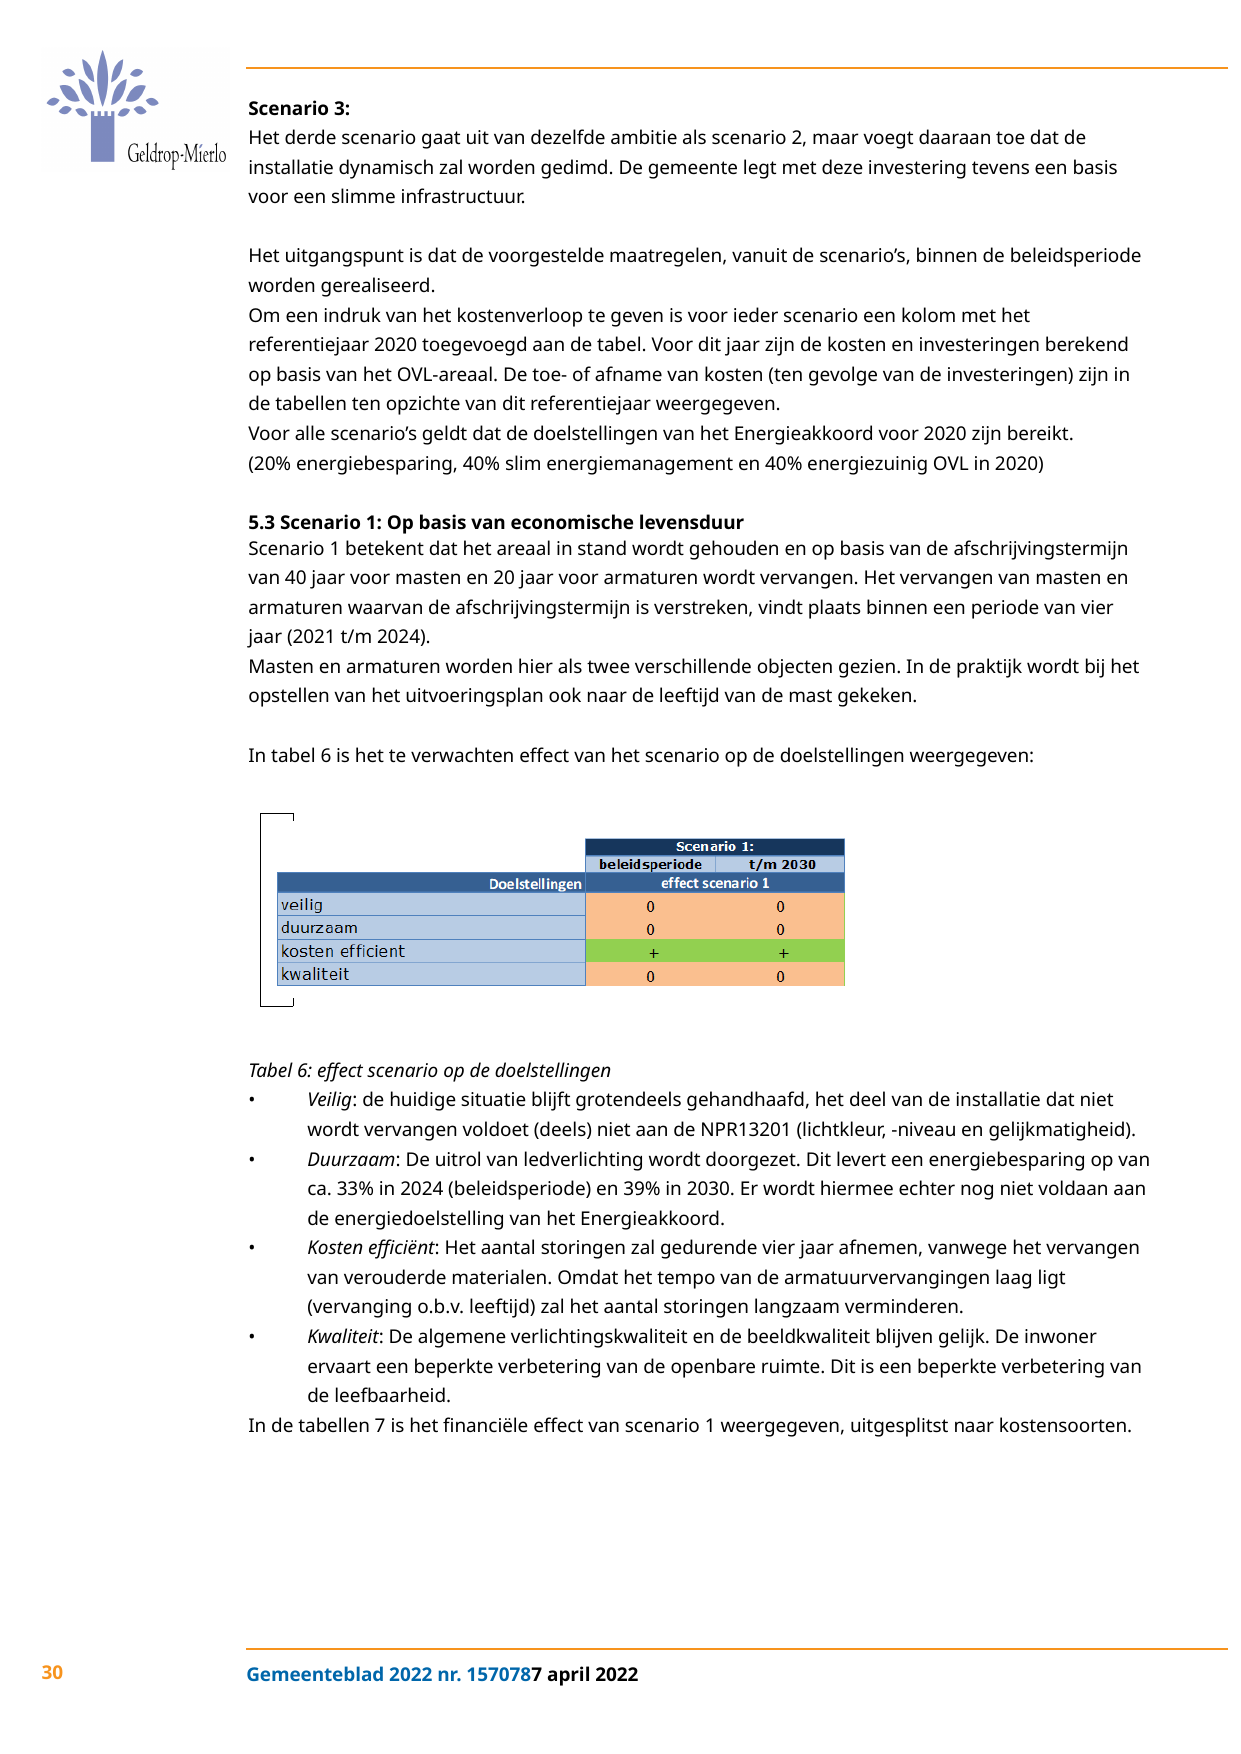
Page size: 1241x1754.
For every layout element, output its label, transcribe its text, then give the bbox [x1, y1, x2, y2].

text Scenario 3: [248, 95, 1152, 121]
list Veilig: de huidige situatie blijft grotendeels gehandhaafd, het deel van de installatie dat niet wordt vervangen voldoet (deels) niet aan de NPR13201 (lichtkleur, -niveau en gelijkmatigheid). [248, 1087, 1152, 1142]
text Tabel 6: effect scenario op de doelstellingen [248, 1057, 1152, 1083]
picture [41, 47, 231, 172]
text Om een indruk van het kostenverloop te geven is voor ieder scenario een kolom met het referentiejaar 2020 toegevoegd aan de tabel. Voor dit jaar zijn de kosten en investeringen berekend op basis van het OVL-areaal. De toe- of afname van kosten (ten gevolge van de investeringen) zijn in de tabellen ten opzichte van dit referentiejaar weergegeven. [248, 302, 1152, 416]
text (20% energiebesparing, 40% slim energiemanagement en 40% energiezuinig OVL in 2020) [248, 450, 1152, 476]
list Kwaliteit: De algemene verlichtingskwaliteit en de beeldkwaliteit blijven gelijk. De inwoner ervaart een beperkte verbetering van de openbare ruimte. Dit is een beperkte verbetering van de leefbaarheid. [248, 1323, 1152, 1408]
picture [268, 821, 860, 998]
text In tabel 6 is het te verwachten effect van het scenario op de doelstellingen weergegeven: [248, 742, 1152, 767]
text In de tabellen 7 is het financiële effect van scenario 1 weergegeven, uitgesplitst naar kostensoorten. [248, 1412, 1152, 1438]
text Het derde scenario gaat uit van dezelfde ambitie als scenario 2, maar voegt daaraan toe dat de installatie dynamisch zal worden gedimd. De gemeente legt met deze investering tevens een basis voor een slimme infrastructuur. [248, 124, 1152, 209]
list Duurzaam: De uitrol van ledverlichting wordt doorgezet. Dit levert een energiebesparing op van ca. 33% in 2024 (beleidsperiode) en 39% in 2030. Er wordt hiermee echter nog niet voldaan aan de energiedoelstelling van het Energieakkoord. [248, 1146, 1152, 1231]
list Kosten efficiënt: Het aantal storingen zal gedurende vier jaar afnemen, vanwege het vervangen van verouderde materialen. Omdat het tempo van de armatuurvervangingen laag ligt (vervanging o.b.v. leeftijd) zal het aantal storingen langzaam verminderen. [248, 1234, 1152, 1319]
text Masten en armaturen worden hier als twee verschillende objecten gezien. In de praktijk wordt bij het opstellen van het uitvoeringsplan ook naar de leeftijd van de mast gekeken. [248, 653, 1152, 708]
text Het uitgangspunt is dat de voorgestelde maatregelen, vanuit de scenario’s, binnen de beleidsperiode worden gerealiseerd. [248, 243, 1152, 298]
text Scenario 1 betekent dat het areaal in stand wordt gehouden en op basis van de afschrijvingstermijn van 40 jaar voor masten en 20 jaar voor armaturen wordt vervangen. Het vervangen van masten en armaturen waarvan de afschrijvingstermijn is verstreken, vindt plaats binnen een periode van vier jaar (2021 t/m 2024). [248, 535, 1152, 649]
text Voor alle scenario’s geldt dat de doelstellingen van het Energieakkoord voor 2020 zijn bereikt. [248, 420, 1152, 446]
text 5.3 Scenario 1: Op basis van economische levensduur [248, 509, 1152, 535]
